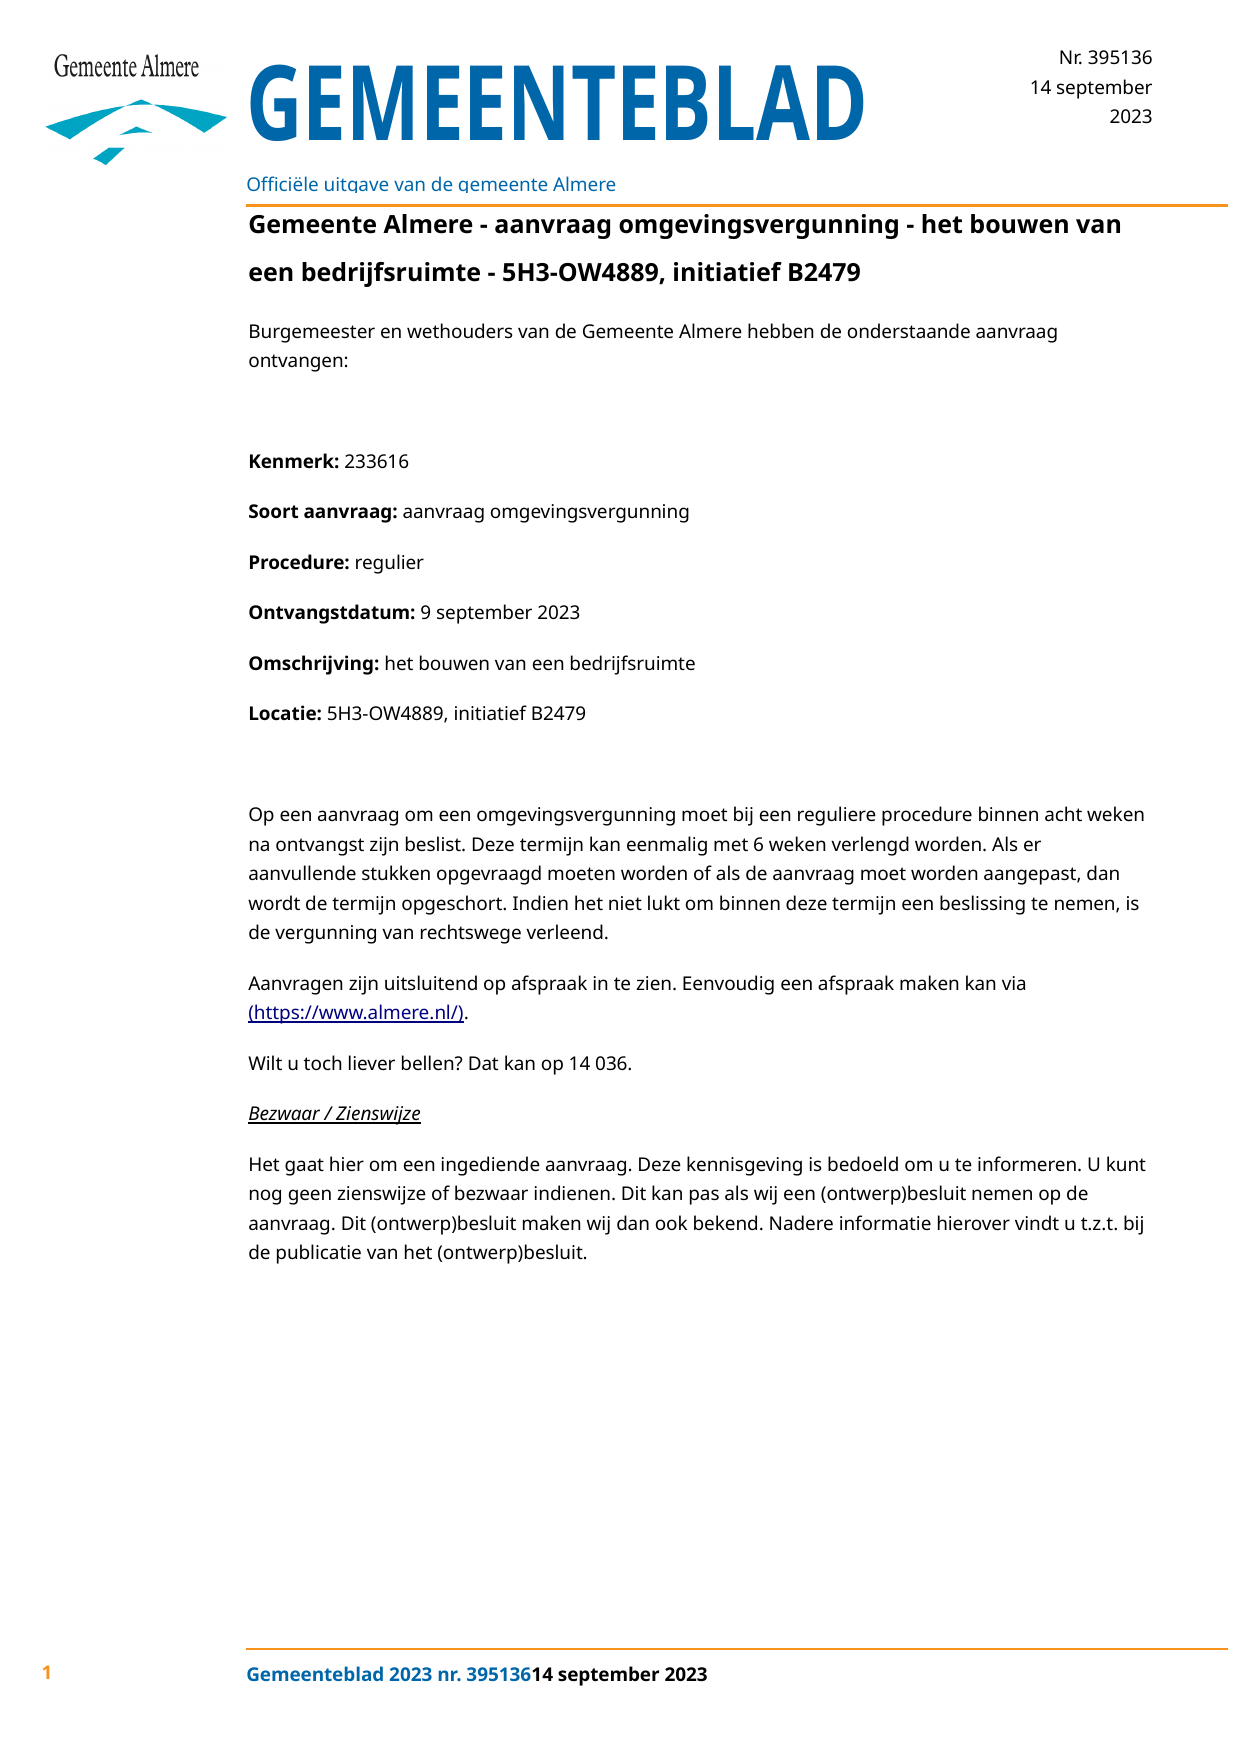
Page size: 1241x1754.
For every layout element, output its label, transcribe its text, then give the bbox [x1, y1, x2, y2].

text Kenmerk: 233616 [248, 448, 1152, 474]
text Ontvangstdatum: 9 september 2023 [248, 599, 1152, 625]
text Op een aanvraag om een omgevingsvergunning moet bij een reguliere procedure binnen acht weken na ontvangst zijn beslist. Deze termijn kan eenmalig met 6 weken verlengd worden. Als er aanvullende stukken opgevraagd moeten worden of als de aanvraag moet worden aangepast, dan wordt de termijn opgeschort. Indien het niet lukt om binnen deze termijn een beslissing te nemen, is de vergunning van rechtswege verleend. [248, 801, 1152, 945]
picture [41, 47, 231, 172]
text Gemeente Almere - aanvraag omgevingsvergunning - het bouwen van een bedrijfsruimte - 5H3-OW4889, initiatief B2479 [248, 207, 1152, 288]
text Burgemeester en wethouders van de Gemeente Almere hebben de onderstaande aanvraag ontvangen: [248, 318, 1152, 373]
text Soort aanvraag: aanvraag omgevingsvergunning [248, 499, 1152, 524]
text Procedure: regulier [248, 549, 1152, 575]
text Bezwaar / Zienswijze [248, 1100, 1152, 1126]
text Wilt u toch liever bellen? Dat kan op 14 036. [248, 1050, 1152, 1076]
text Omschrijving: het bouwen van een bedrijfsruimte [248, 650, 1152, 676]
text Locatie: 5H3-OW4889, initiatief B2479 [248, 700, 1152, 726]
text Het gaat hier om een ingediende aanvraag. Deze kennisgeving is bedoeld om u te informeren. U kunt nog geen zienswijze of bezwaar indienen. Dit kan pas als wij een (ontwerp)besluit nemen op de aanvraag. Dit (ontwerp)besluit maken wij dan ook bekend. Nadere informatie hierover vindt u t.z.t. bij de publicatie van het (ontwerp)besluit. [248, 1151, 1152, 1265]
text Aanvragen zijn uitsluitend op afspraak in te zien. Eenvoudig een afspraak maken kan via (https://www.almere.nl/). [248, 970, 1152, 1025]
